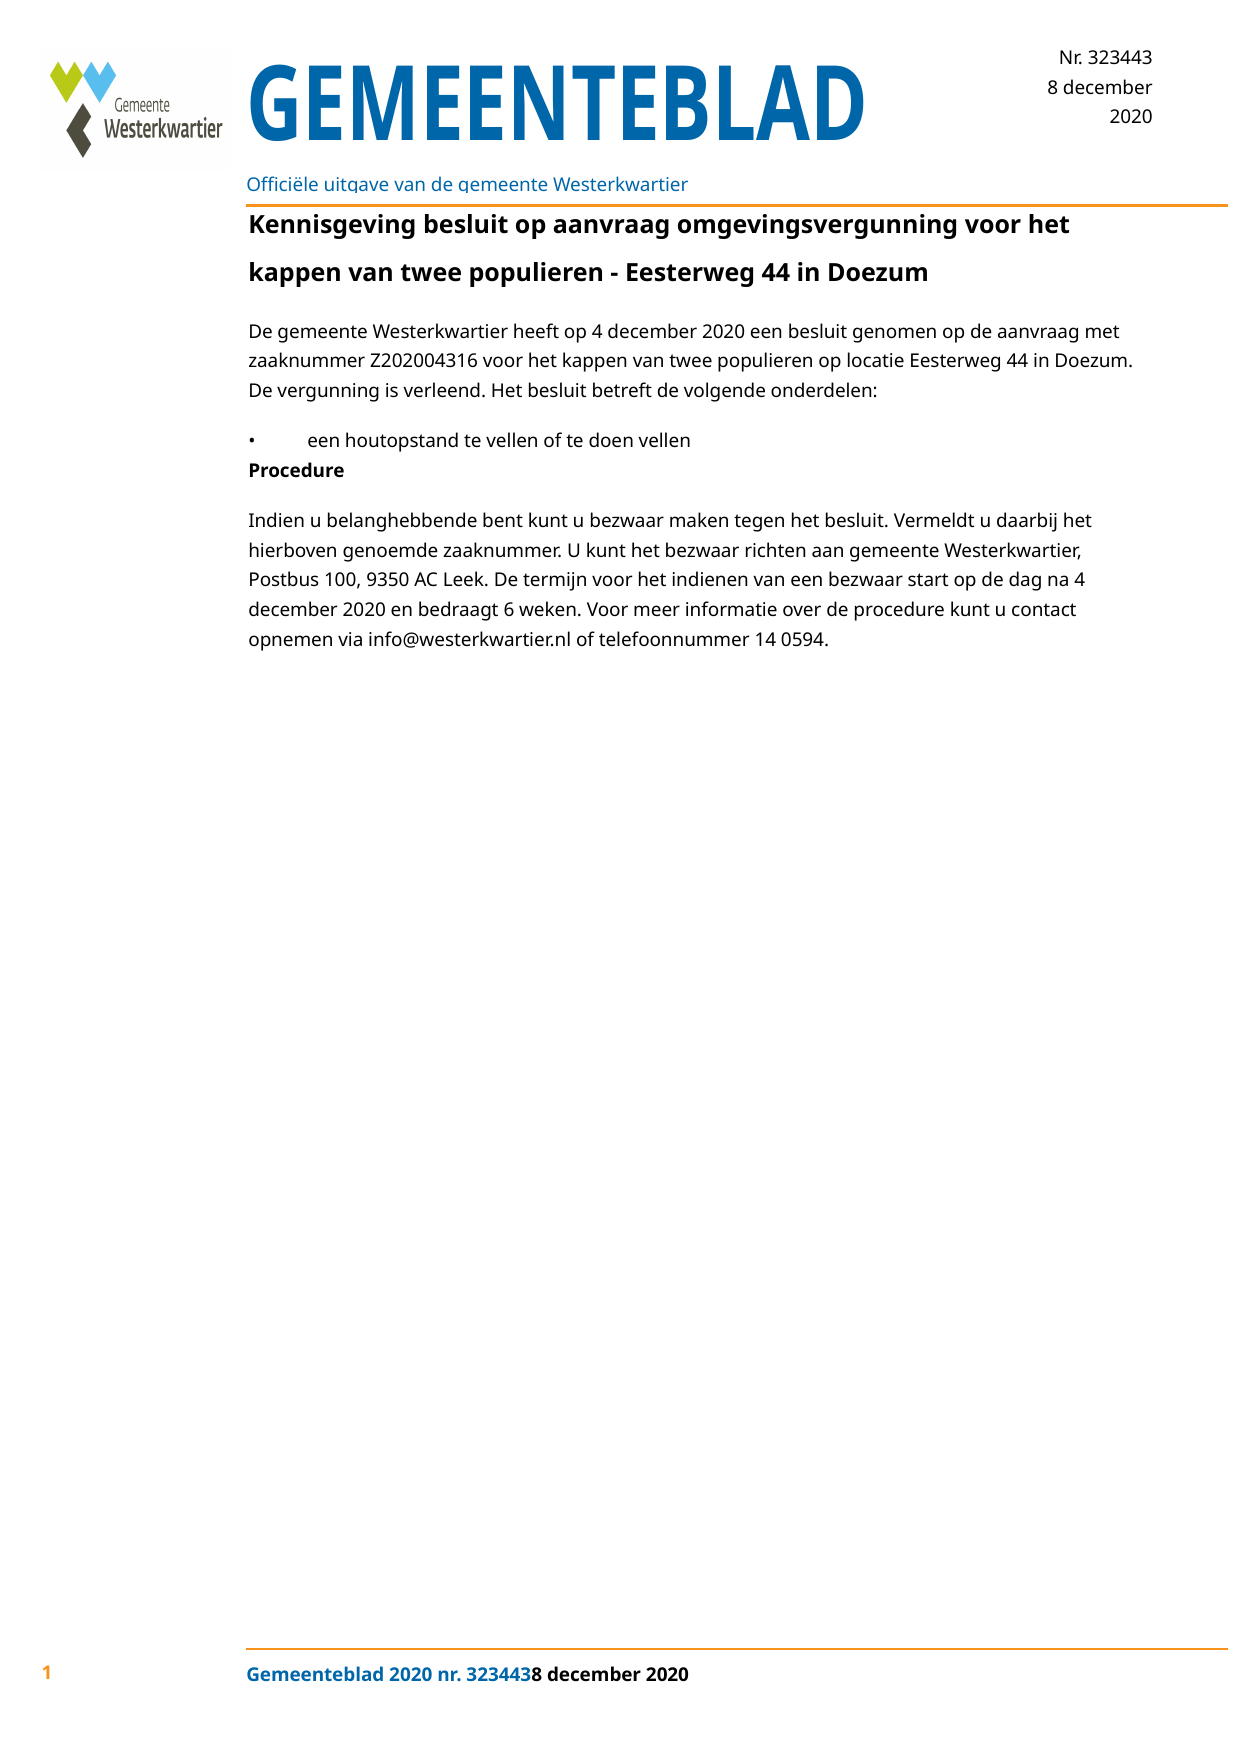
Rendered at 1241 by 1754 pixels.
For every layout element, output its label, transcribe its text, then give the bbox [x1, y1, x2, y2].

text De gemeente Westerkwartier heeft op 4 december 2020 een besluit genomen op de aanvraag met zaaknummer Z202004316 voor het kappen van twee populieren op locatie Eesterweg 44 in Doezum. De vergunning is verleend. Het besluit betreft de volgende onderdelen: [248, 318, 1152, 403]
text Indien u belanghebbende bent kunt u bezwaar maken tegen het besluit. Vermeldt u daarbij het hierboven genoemde zaaknummer. U kunt het bezwaar richten aan gemeente Westerkwartier, Postbus 100, 9350 AC Leek. De termijn voor het indienen van een bezwaar start op de dag na 4 december 2020 en bedraagt 6 weken. Voor meer informatie over de procedure kunt u contact opnemen via info@westerkwartier.nl of telefoonnummer 14 0594. [248, 507, 1152, 652]
picture [41, 47, 231, 172]
text Procedure [248, 457, 1152, 483]
list een houtopstand te vellen of te doen vellen [248, 427, 1152, 453]
text Kennisgeving besluit op aanvraag omgevingsvergunning voor het kappen van twee populieren - Eesterweg 44 in Doezum [248, 207, 1152, 288]
